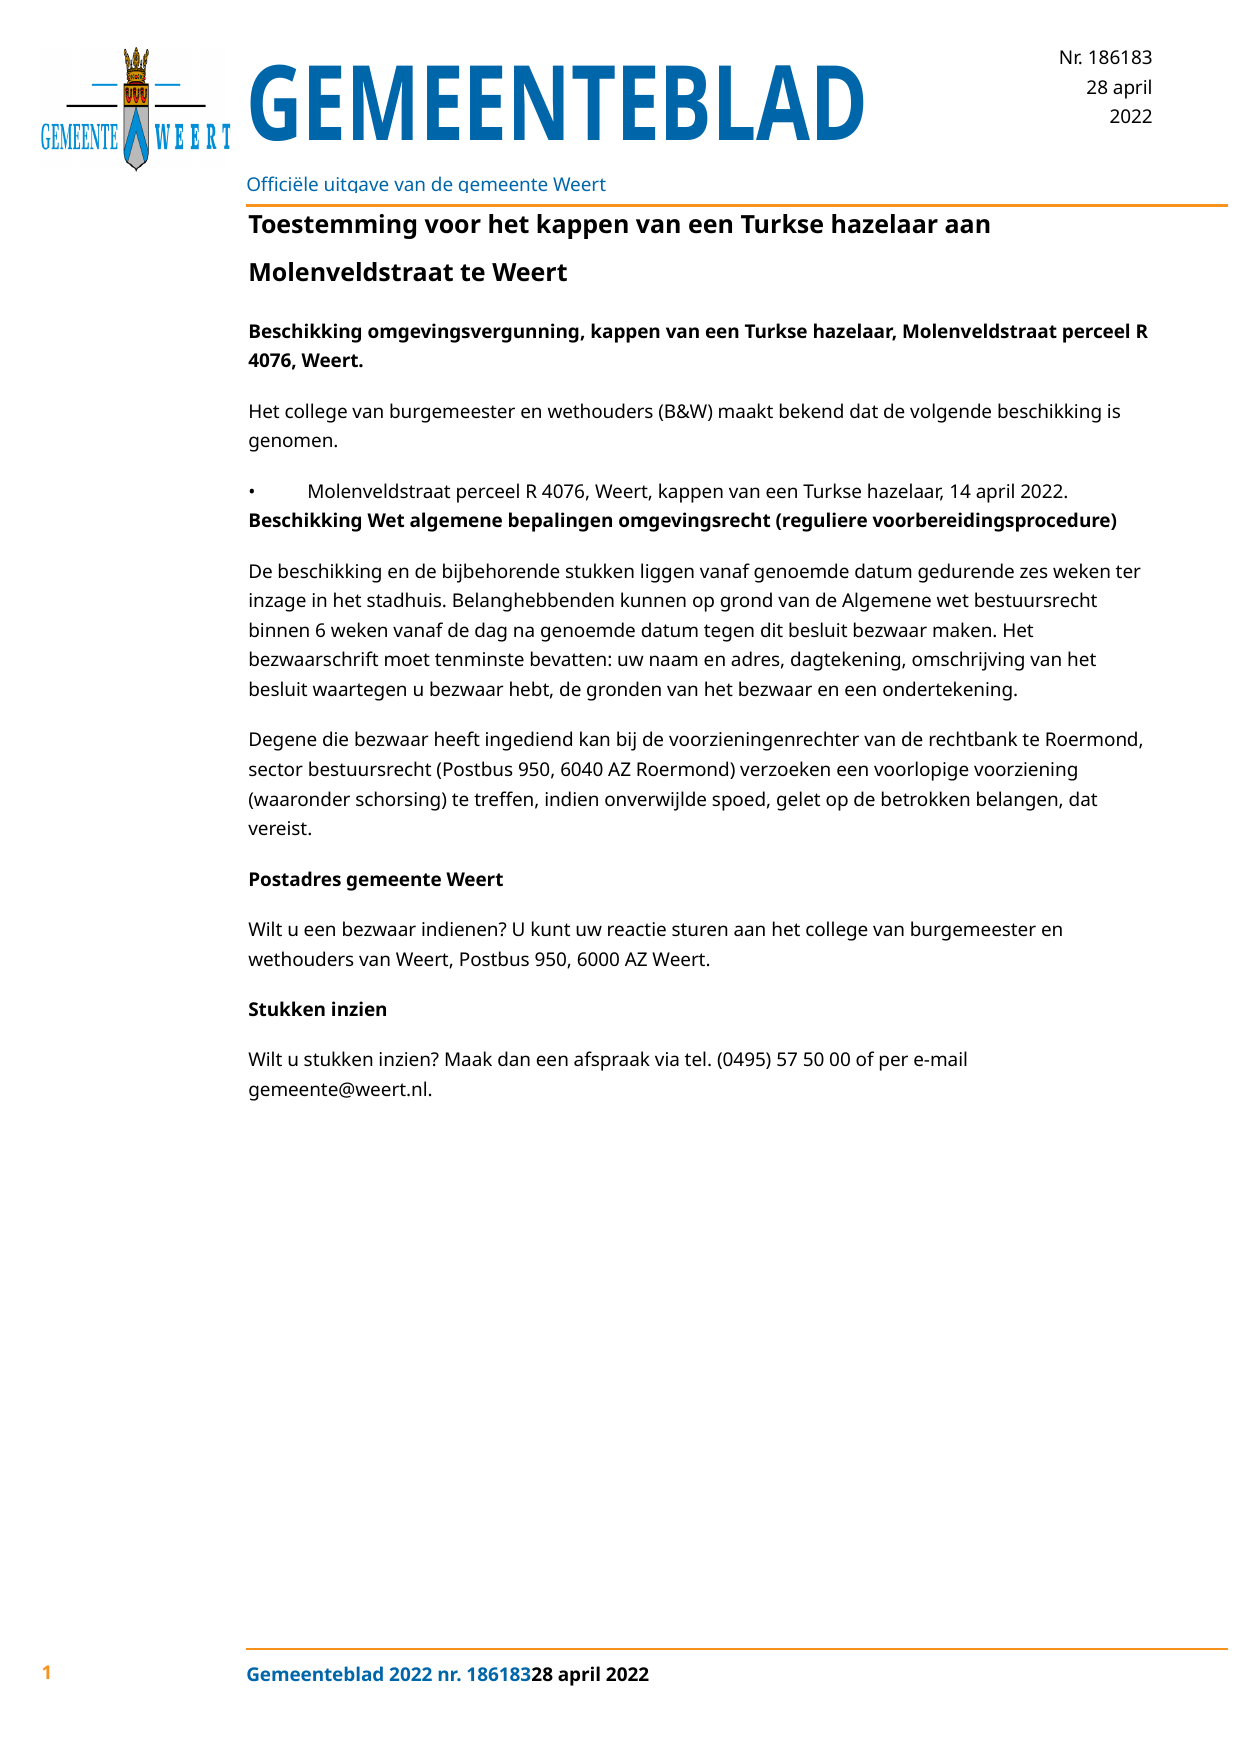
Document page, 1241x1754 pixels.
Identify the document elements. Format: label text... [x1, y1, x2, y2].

text Beschikking Wet algemene bepalingen omgevingsrecht (reguliere voorbereidingsprocedure) [248, 507, 1152, 533]
text Stukken inzien [248, 996, 1152, 1022]
text Wilt u een bezwaar indienen? U kunt uw reactie sturen aan het college van burgemeester en wethouders van Weert, Postbus 950, 6000 AZ Weert. [248, 916, 1152, 972]
text Het college van burgemeester en wethouders (B&W) maakt bekend dat de volgende beschikking is genomen. [248, 398, 1152, 453]
text Beschikking omgevingsvergunning, kappen van een Turkse hazelaar, Molenveldstraat perceel R 4076, Weert. [248, 318, 1152, 373]
text Degene die bezwaar heeft ingediend kan bij de voorzieningenrechter van de rechtbank te Roermond, sector bestuursrecht (Postbus 950, 6040 AZ Roermond) verzoeken een voorlopige voorziening (waaronder schorsing) te treffen, indien onverwijlde spoed, gelet op de betrokken belangen, dat vereist. [248, 727, 1152, 841]
picture [41, 47, 231, 172]
text Wilt u stukken inzien? Maak dan een afspraak via tel. (0495) 57 50 00 of per e-mail gemeente@weert.nl. [248, 1047, 1152, 1102]
text De beschikking en de bijbehorende stukken liggen vanaf genoemde datum gedurende zes weken ter inzage in het stadhuis. Belanghebbenden kunnen op grond van de Algemene wet bestuursrecht binnen 6 weken vanaf de dag na genoemde datum tegen dit besluit bezwaar maken. Het bezwaarschrift moet tenminste bevatten: uw naam en adres, dagtekening, omschrijving van het besluit waartegen u bezwaar hebt, de gronden van het bezwaar en een ondertekening. [248, 558, 1152, 702]
list Molenveldstraat perceel R 4076, Weert, kappen van een Turkse hazelaar, 14 april 2022. [248, 478, 1152, 504]
text Toestemming voor het kappen van een Turkse hazelaar aan Molenveldstraat te Weert [248, 207, 1152, 288]
text Postadres gemeente Weert [248, 866, 1152, 892]
